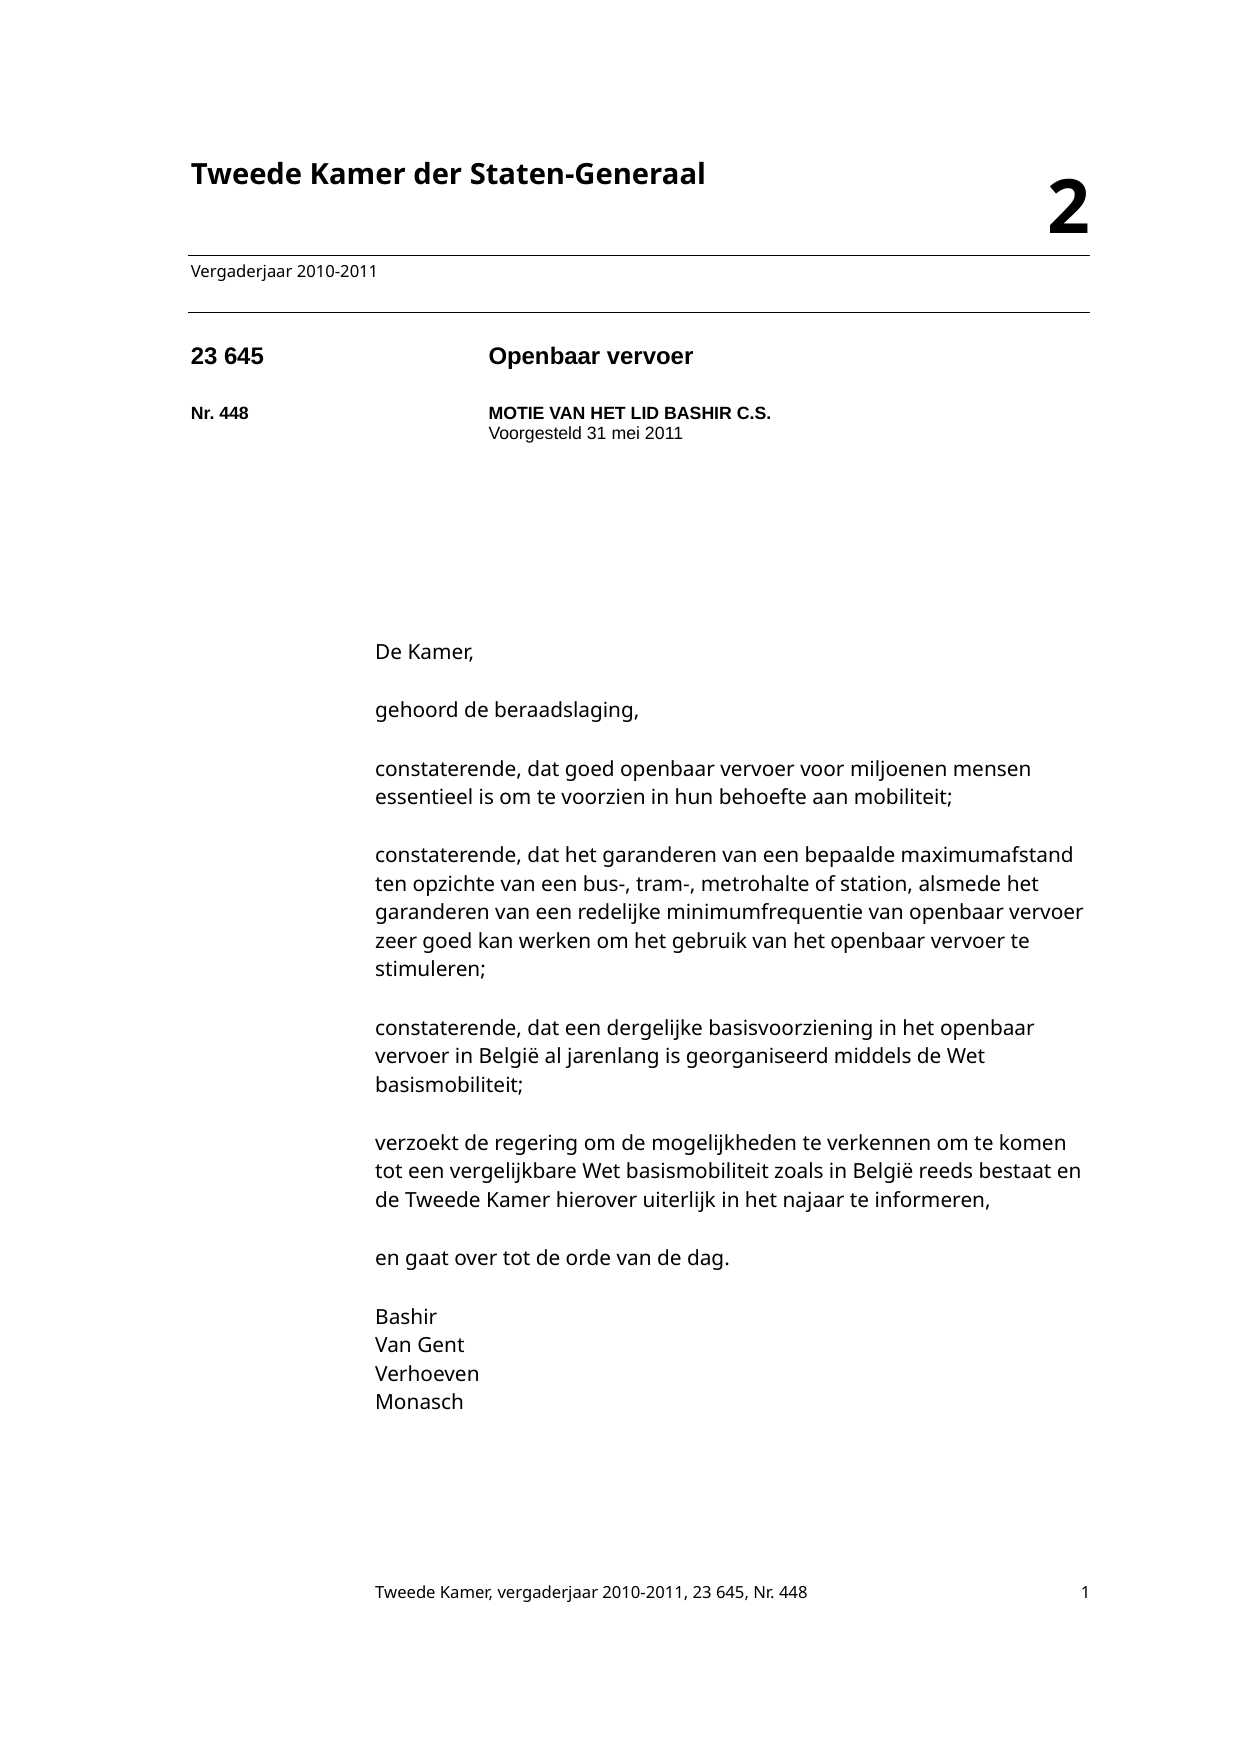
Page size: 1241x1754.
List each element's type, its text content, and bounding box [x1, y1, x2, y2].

text gehoord de beraadslaging, [375, 695, 1090, 724]
table_cell Openbaar vervoer [485, 339, 1090, 399]
text en gaat over tot de orde van de dag. [375, 1243, 1090, 1272]
table_cell [485, 256, 1090, 312]
table_header Tweede Kamer der Staten-Generaal [188, 150, 909, 255]
text constaterende, dat goed openbaar vervoer voor miljoenen mensen essentieel is om te voorzien in hun behoefte aan mobiliteit; [375, 754, 1090, 811]
table_header 2 [910, 150, 1090, 255]
text Monasch [375, 1387, 1090, 1416]
table_cell Vergaderjaar 2010-2011 [188, 256, 485, 312]
text constaterende, dat het garanderen van een bepaalde maximumafstand ten opzichte van een bus-, tram-, metrohalte of station, alsmede het garanderen van een redelijke minimumfrequentie van openbaar vervoer zeer goed kan werken om het gebruik van het openbaar vervoer te stimuleren; [375, 841, 1090, 983]
table_cell [485, 313, 1090, 339]
table_cell MOTIE VAN HET LID BASHIR C.S. Voorgesteld 31 mei 2011 [485, 399, 1090, 518]
table_cell Nr. 448 [188, 399, 485, 518]
text Bashir [375, 1302, 1090, 1330]
table_cell [188, 313, 485, 339]
table_cell 23 645 [188, 339, 485, 399]
text Verhoeven [375, 1359, 1090, 1387]
text Van Gent [375, 1330, 1090, 1359]
text constaterende, dat een dergelijke basisvoorziening in het openbaar vervoer in België al jarenlang is georganiseerd middels de Wet basismobiliteit; [375, 1013, 1090, 1098]
text verzoekt de regering om de mogelijkheden te verkennen om te komen tot een vergelijkbare Wet basismobiliteit zoals in België reeds bestaat en de Tweede Kamer hierover uiterlijk in het najaar te informeren, [375, 1128, 1090, 1213]
text De Kamer, [375, 637, 1090, 665]
